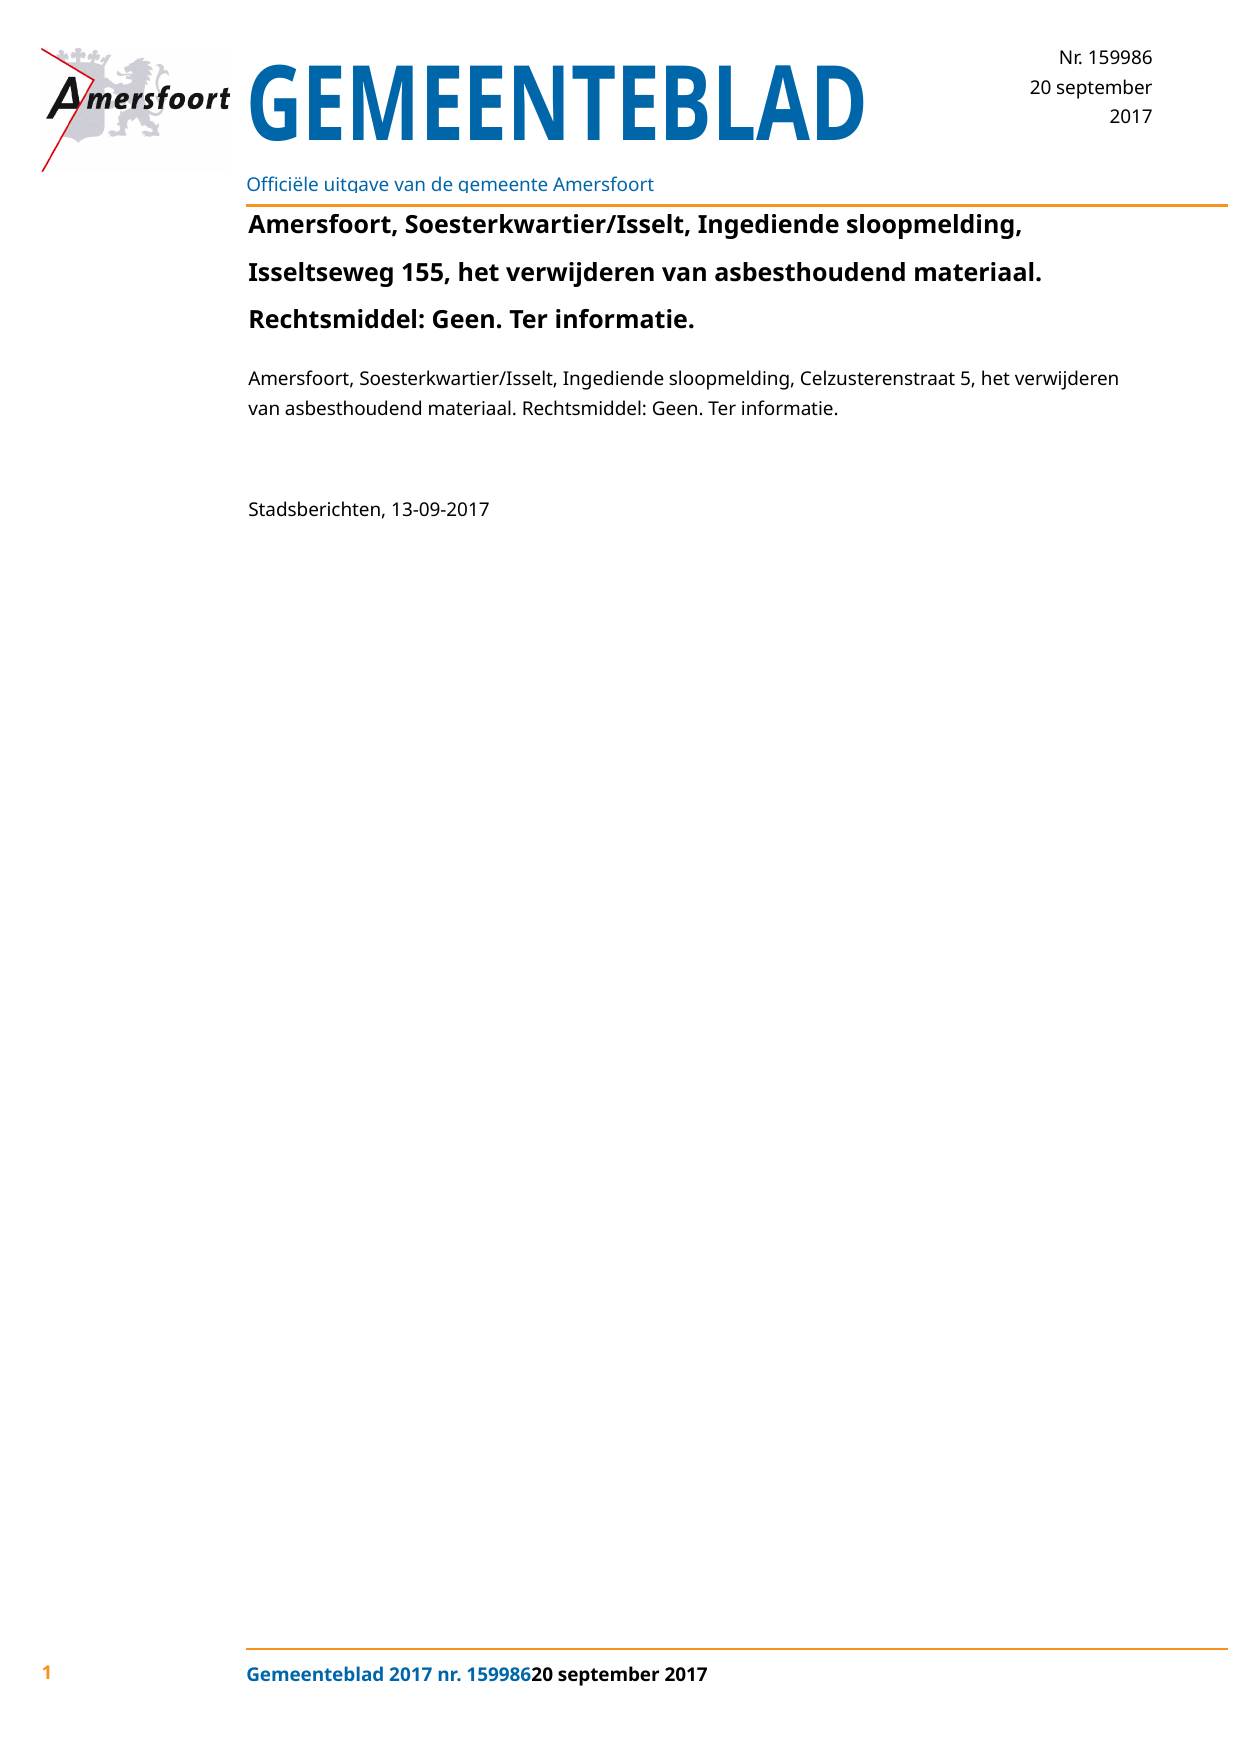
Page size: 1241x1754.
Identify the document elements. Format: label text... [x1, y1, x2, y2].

text Amersfoort, Soesterkwartier/Isselt, Ingediende sloopmelding, Celzusterenstraat 5, het verwijderen van asbesthoudend materiaal. Rechtsmiddel: Geen. Ter informatie. [248, 366, 1152, 421]
picture [41, 47, 231, 172]
text Amersfoort, Soesterkwartier/Isselt, Ingediende sloopmelding, Isseltseweg 155, het verwijderen van asbesthoudend materiaal. Rechtsmiddel: Geen. Ter informatie. [248, 207, 1152, 336]
text Stadsberichten, 13-09-2017 [248, 496, 1152, 522]
